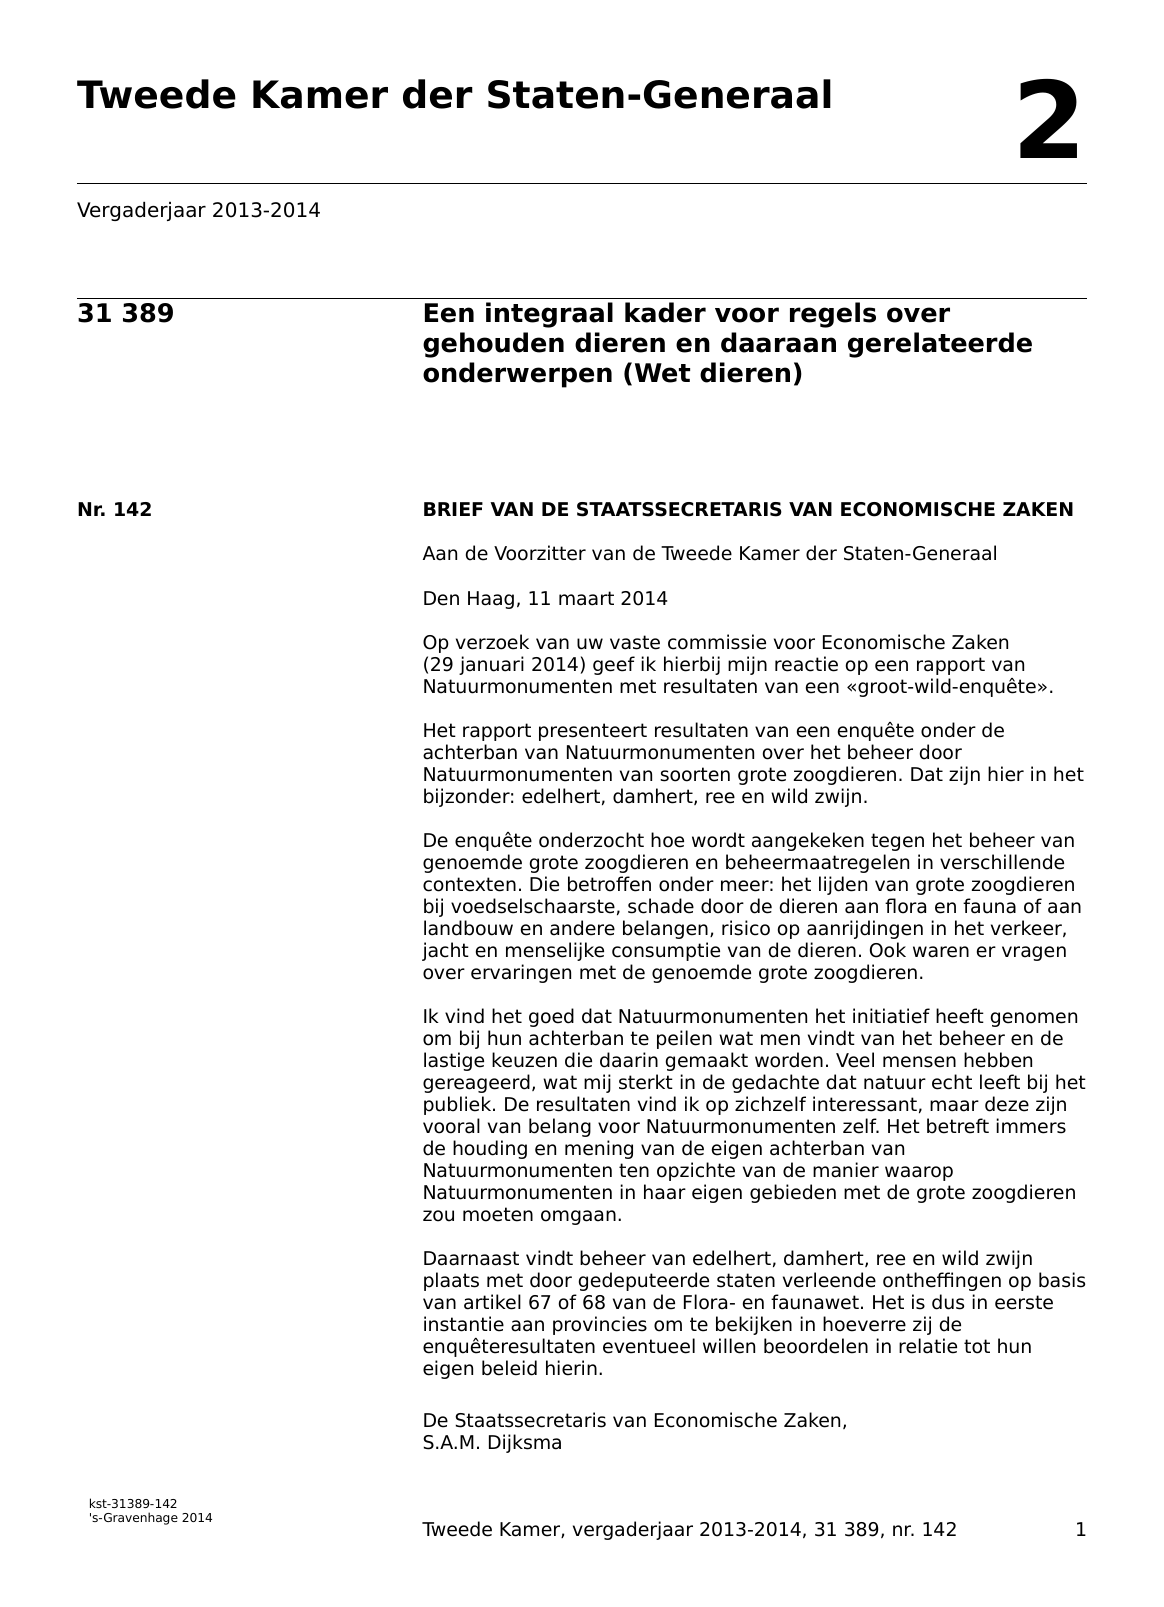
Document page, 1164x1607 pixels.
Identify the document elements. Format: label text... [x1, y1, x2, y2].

table_header Tweede Kamer der Staten-Generaal [77, 59, 886, 183]
table_cell Vergaderjaar 2013-2014 [77, 184, 1087, 298]
text De Staatssecretaris van Economische Zaken, S.A.M. Dijksma [422, 1410, 1087, 1454]
subtitle 31 389 Een integraal kader voor regels over gehouden dieren en daaraan gerelateerde onderwerpen (Wet dieren) [77, 299, 1087, 388]
table_header 2 [886, 59, 1087, 183]
text kst-31389-142 [88, 1497, 323, 1511]
text Daarnaast vindt beheer van edelhert, damhert, ree en wild zwijn plaats met door gedeputeerde staten verleende ontheffingen op basis van artikel 67 of 68 van de Flora- en faunawet. Het is dus in eerste instantie aan provincies om te bekijken in hoeverre zij de enquêteresultaten eventueel willen beoordelen in relatie tot hun eigen beleid hierin. [422, 1248, 1087, 1380]
text De enquête onderzocht hoe wordt aangekeken tegen het beheer van genoemde grote zoogdieren en beheermaatregelen in verschillende contexten. Die betroffen onder meer: het lijden van grote zoogdieren bij voedselschaarste, schade door de dieren aan flora en fauna of aan landbouw en andere belangen, risico op aanrijdingen in het verkeer, jacht en menselijke consumptie van de dieren. Ook waren er vragen over ervaringen met de genoemde grote zoogdieren. [422, 830, 1087, 984]
text Het rapport presenteert resultaten van een enquête onder de achterban van Natuurmonumenten over het beheer door Natuurmonumenten van soorten grote zoogdieren. Dat zijn hier in het bijzonder: edelhert, damhert, ree en wild zwijn. [422, 720, 1087, 808]
text Aan de Voorzitter van de Tweede Kamer der Staten-Generaal [422, 543, 1087, 565]
text Ik vind het goed dat Natuurmonumenten het initiatief heeft genomen om bij hun achterban te peilen wat men vindt van het beheer en de lastige keuzen die daarin gemaakt worden. Veel mensen hebben gereageerd, wat mij sterkt in de gedachte dat natuur echt leeft bij het publiek. De resultaten vind ik op zichzelf interessant, maar deze zijn vooral van belang voor Natuurmonumenten zelf. Het betreft immers de houding en mening van de eigen achterban van Natuurmonumenten ten opzichte van de manier waarop Natuurmonumenten in haar eigen gebieden met de grote zoogdieren zou moeten omgaan. [422, 1006, 1087, 1226]
text Op verzoek van uw vaste commissie voor Economische Zaken (29 januari 2014) geef ik hierbij mijn reactie op een rapport van Natuurmonumenten met resultaten van een «groot-wild-enquête». [422, 632, 1087, 697]
text Den Haag, 11 maart 2014 [422, 587, 1087, 609]
text 's-Gravenhage 2014 [88, 1511, 323, 1525]
subtitle Nr. 142 BRIEF VAN DE STAATSSECRETARIS VAN ECONOMISCHE ZAKEN [77, 499, 1087, 521]
